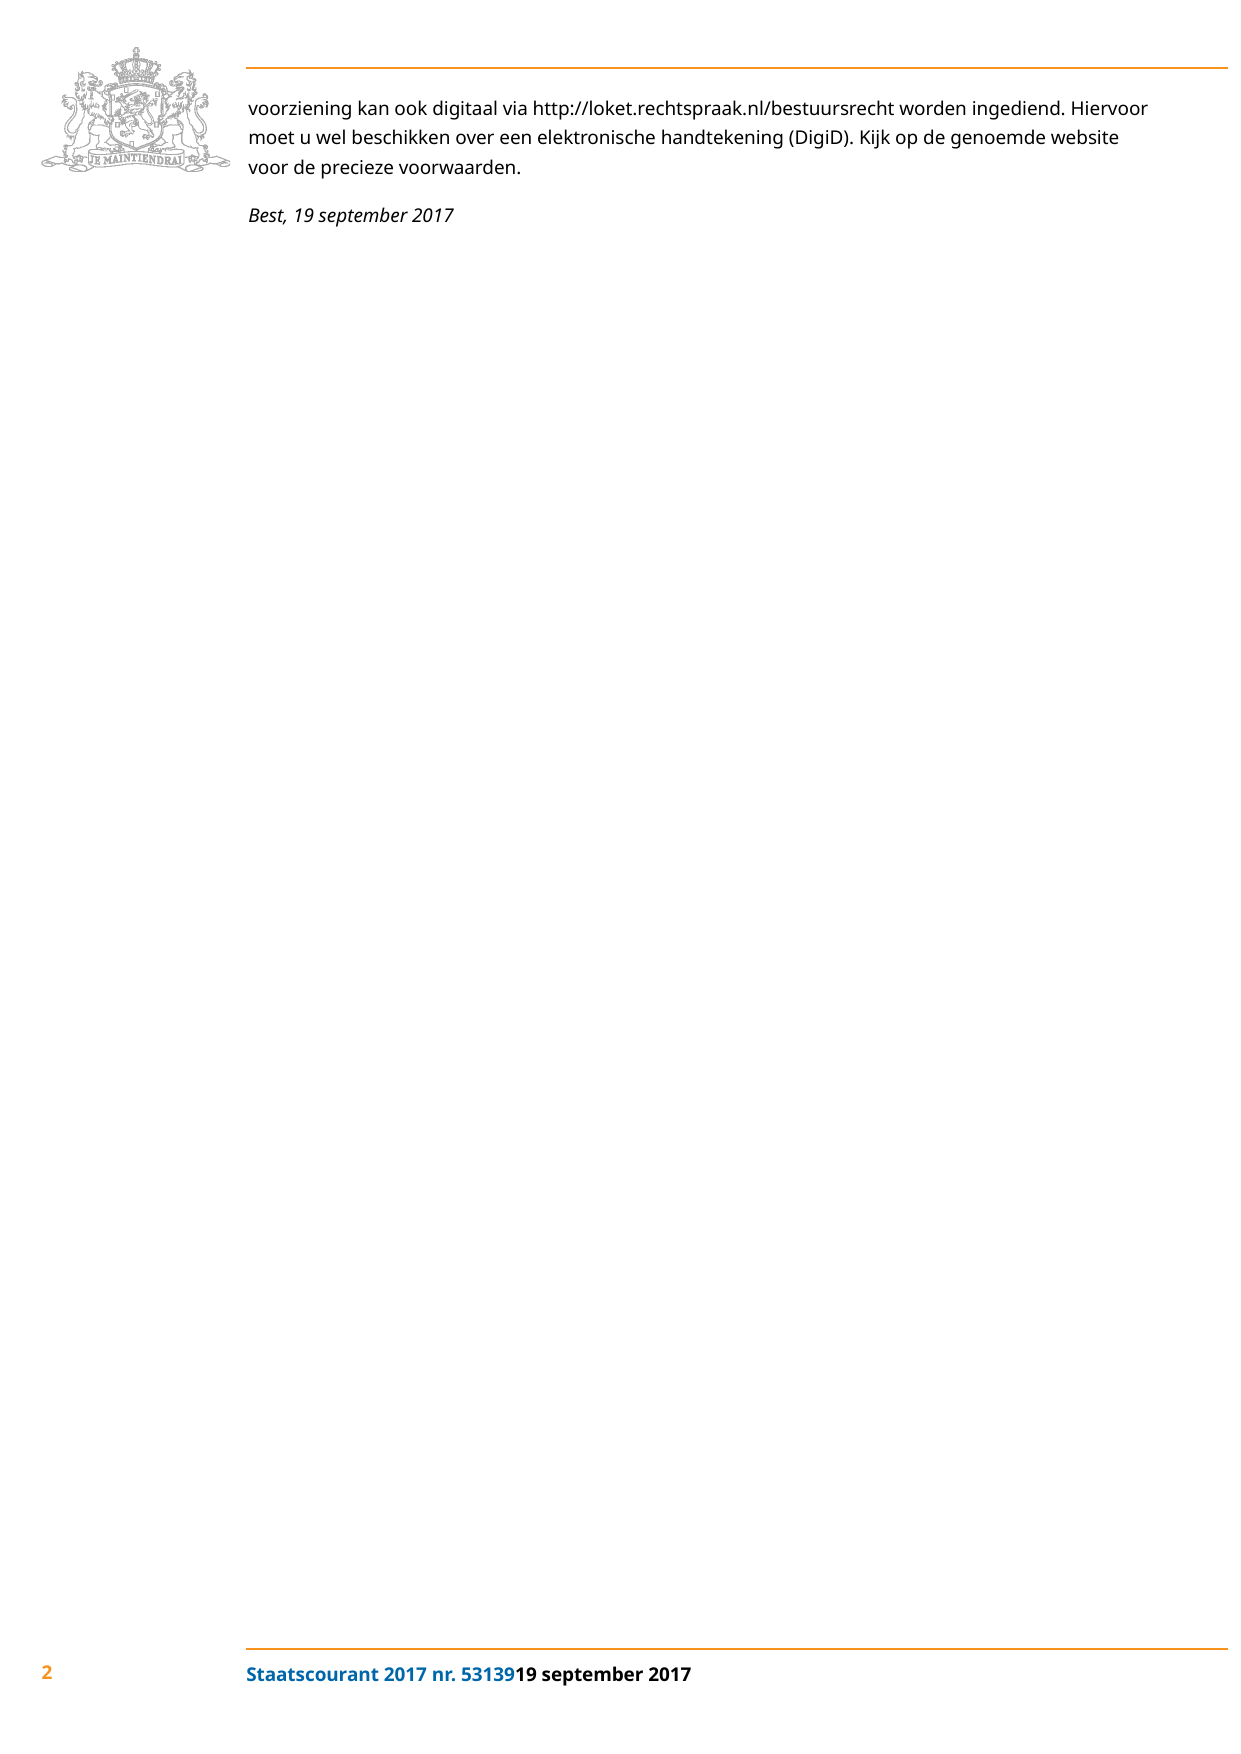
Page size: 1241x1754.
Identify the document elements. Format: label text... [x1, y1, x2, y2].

picture [41, 47, 231, 172]
text Best, 19 september 2017 [248, 202, 1152, 227]
text voorziening kan ook digitaal via http://loket.rechtspraak.nl/bestuursrecht worden ingediend. Hiervoor moet u wel beschikken over een elektronische handtekening (DigiD). Kijk op de genoemde website voor de precieze voorwaarden. [248, 95, 1152, 180]
